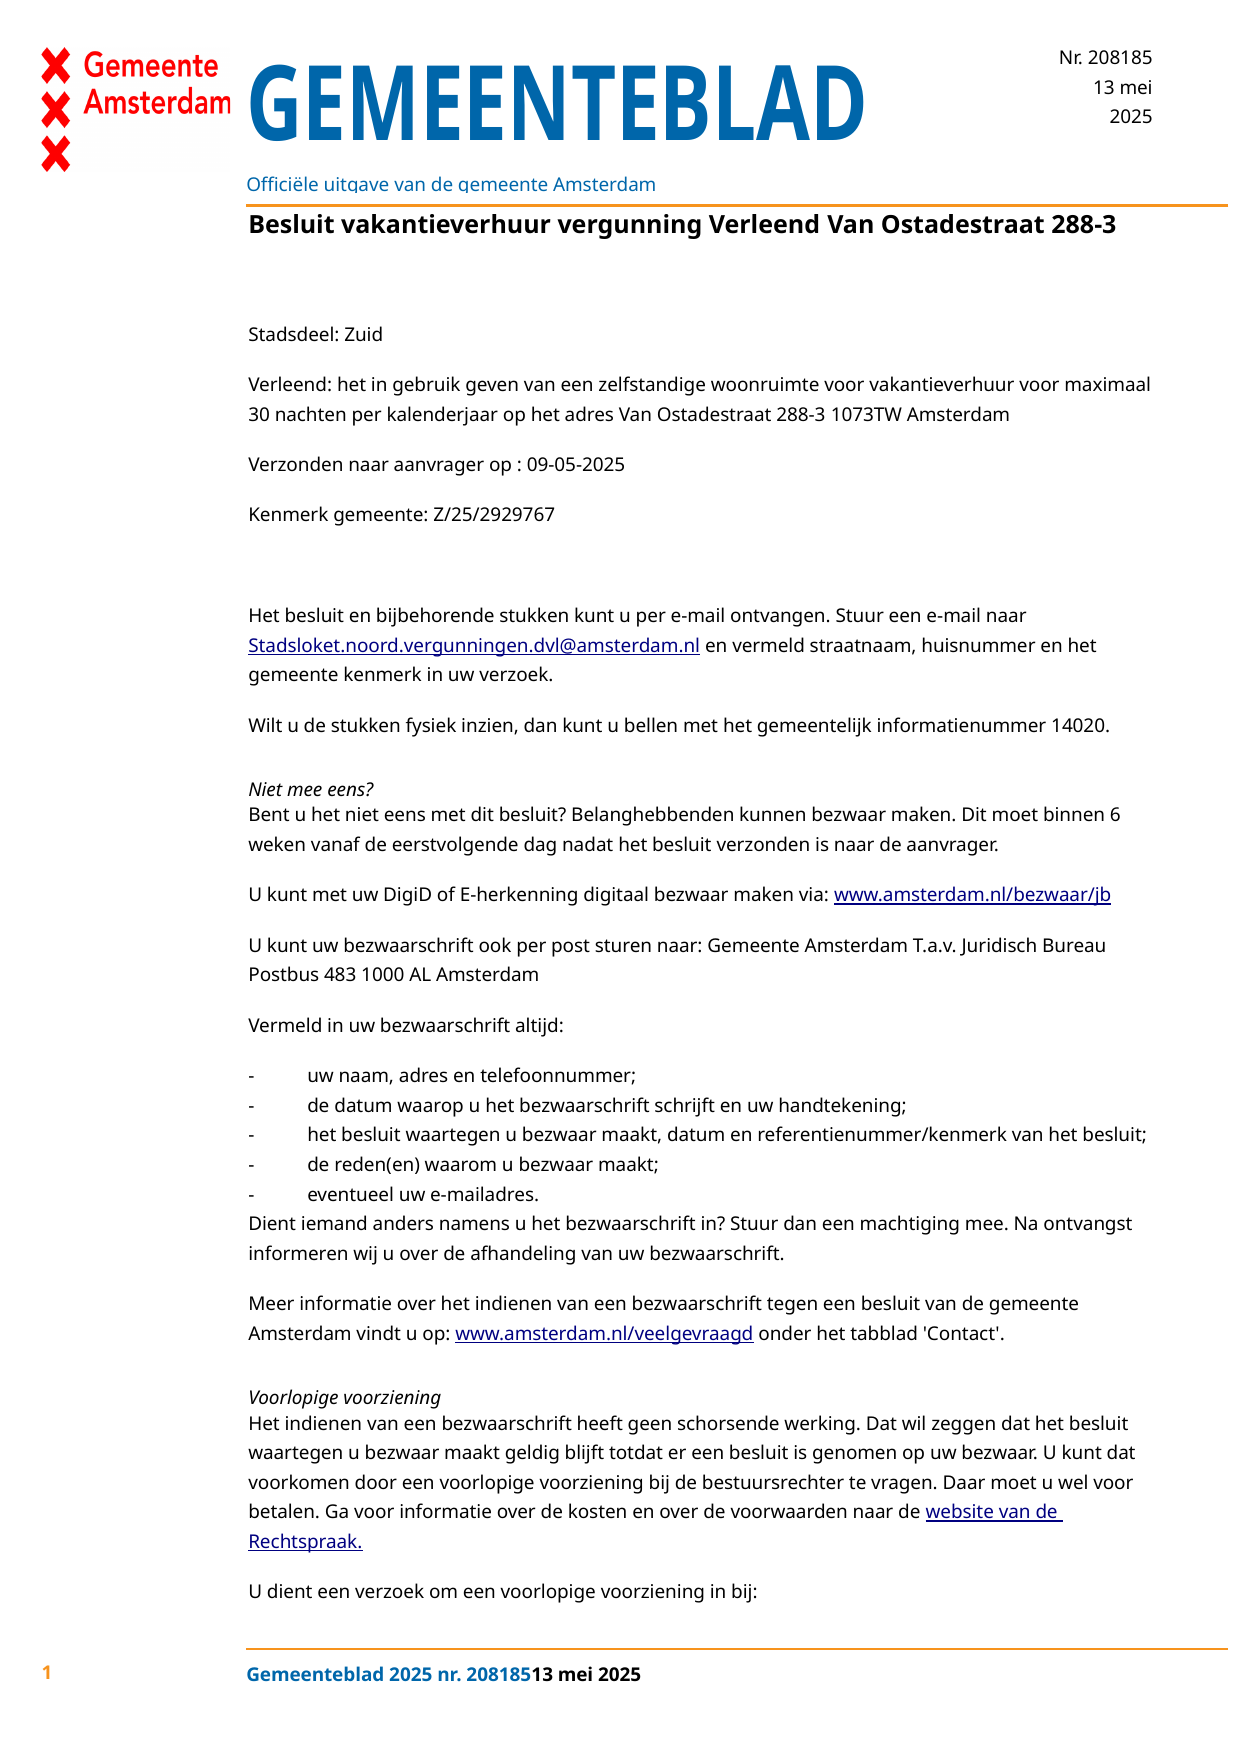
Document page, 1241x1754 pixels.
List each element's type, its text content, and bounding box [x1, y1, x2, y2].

picture [41, 47, 231, 172]
text Verzonden naar aanvrager op : 09-05-2025 [248, 451, 1152, 477]
text Bent u het niet eens met dit besluit? Belanghebbenden kunnen bezwaar maken. Dit moet binnen 6 weken vanaf de eerstvolgende dag nadat het besluit verzonden is naar de aanvrager. [248, 802, 1152, 857]
text Verleend: het in gebruik geven van een zelfstandige woonruimte voor vakantieverhuur voor maximaal 30 nachten per kalenderjaar op het adres Van Ostadestraat 288-3 1073TW Amsterdam [248, 371, 1152, 426]
text Dient iemand anders namens u het bezwaarschrift in? Stuur dan een machtiging mee. Na ontvangst informeren wij u over de afhandeling van uw bezwaarschrift. [248, 1210, 1152, 1266]
text U kunt uw bezwaarschrift ook per post sturen naar: Gemeente Amsterdam T.a.v. Juridisch Bureau Postbus 483 1000 AL Amsterdam [248, 932, 1152, 987]
list de datum waarop u het bezwaarschrift schrijft en uw handtekening; [248, 1092, 1152, 1118]
text U dient een verzoek om een voorlopige voorziening in bij: [248, 1578, 1152, 1604]
text Wilt u de stukken fysiek inzien, dan kunt u bellen met het gemeentelijk informatienummer 14020. [248, 712, 1152, 738]
text Het besluit en bijbehorende stukken kunt u per e-mail ontvangen. Stuur een e-mail naar Stadsloket.noord.vergunningen.dvl@amsterdam.nl en vermeld straatnaam, huisnummer en het gemeente kenmerk in uw verzoek. [248, 602, 1152, 687]
text Vermeld in uw bezwaarschrift altijd: [248, 1012, 1152, 1038]
text U kunt met uw DigiD of E-herkenning digitaal bezwaar maken via: www.amsterdam.nl/bezwaar/jb [248, 882, 1152, 907]
text Kenmerk gemeente: Z/25/2929767 [248, 502, 1152, 527]
text Niet mee eens? [248, 776, 1152, 802]
text Voorlopige voorziening [248, 1384, 1152, 1410]
list het besluit waartegen u bezwaar maakt, datum en referentienummer/kenmerk van het besluit; [248, 1122, 1152, 1147]
text Het indienen van een bezwaarschrift heeft geen schorsende werking. Dat wil zeggen dat het besluit waartegen u bezwaar maakt geldig blijft totdat er een besluit is genomen op uw bezwaar. U kunt dat voorkomen door een voorlopige voorziening bij de bestuursrechter te vragen. Daar moet u wel voor betalen. Ga voor informatie over de kosten en over de voorwaarden naar de website van de Rechtspraak. [248, 1410, 1152, 1554]
list eventueel uw e-mailadres. [248, 1181, 1152, 1207]
list de reden(en) waarom u bezwaar maakt; [248, 1151, 1152, 1177]
text Stadsdeel: Zuid [248, 321, 1152, 346]
text Besluit vakantieverhuur vergunning Verleend Van Ostadestraat 288-3 [248, 207, 1152, 241]
list uw naam, adres en telefoonnummer; [248, 1062, 1152, 1088]
text Meer informatie over het indienen van een bezwaarschrift tegen een besluit van de gemeente Amsterdam vindt u op: www.amsterdam.nl/veelgevraagd onder het tabblad 'Contact'. [248, 1290, 1152, 1346]
